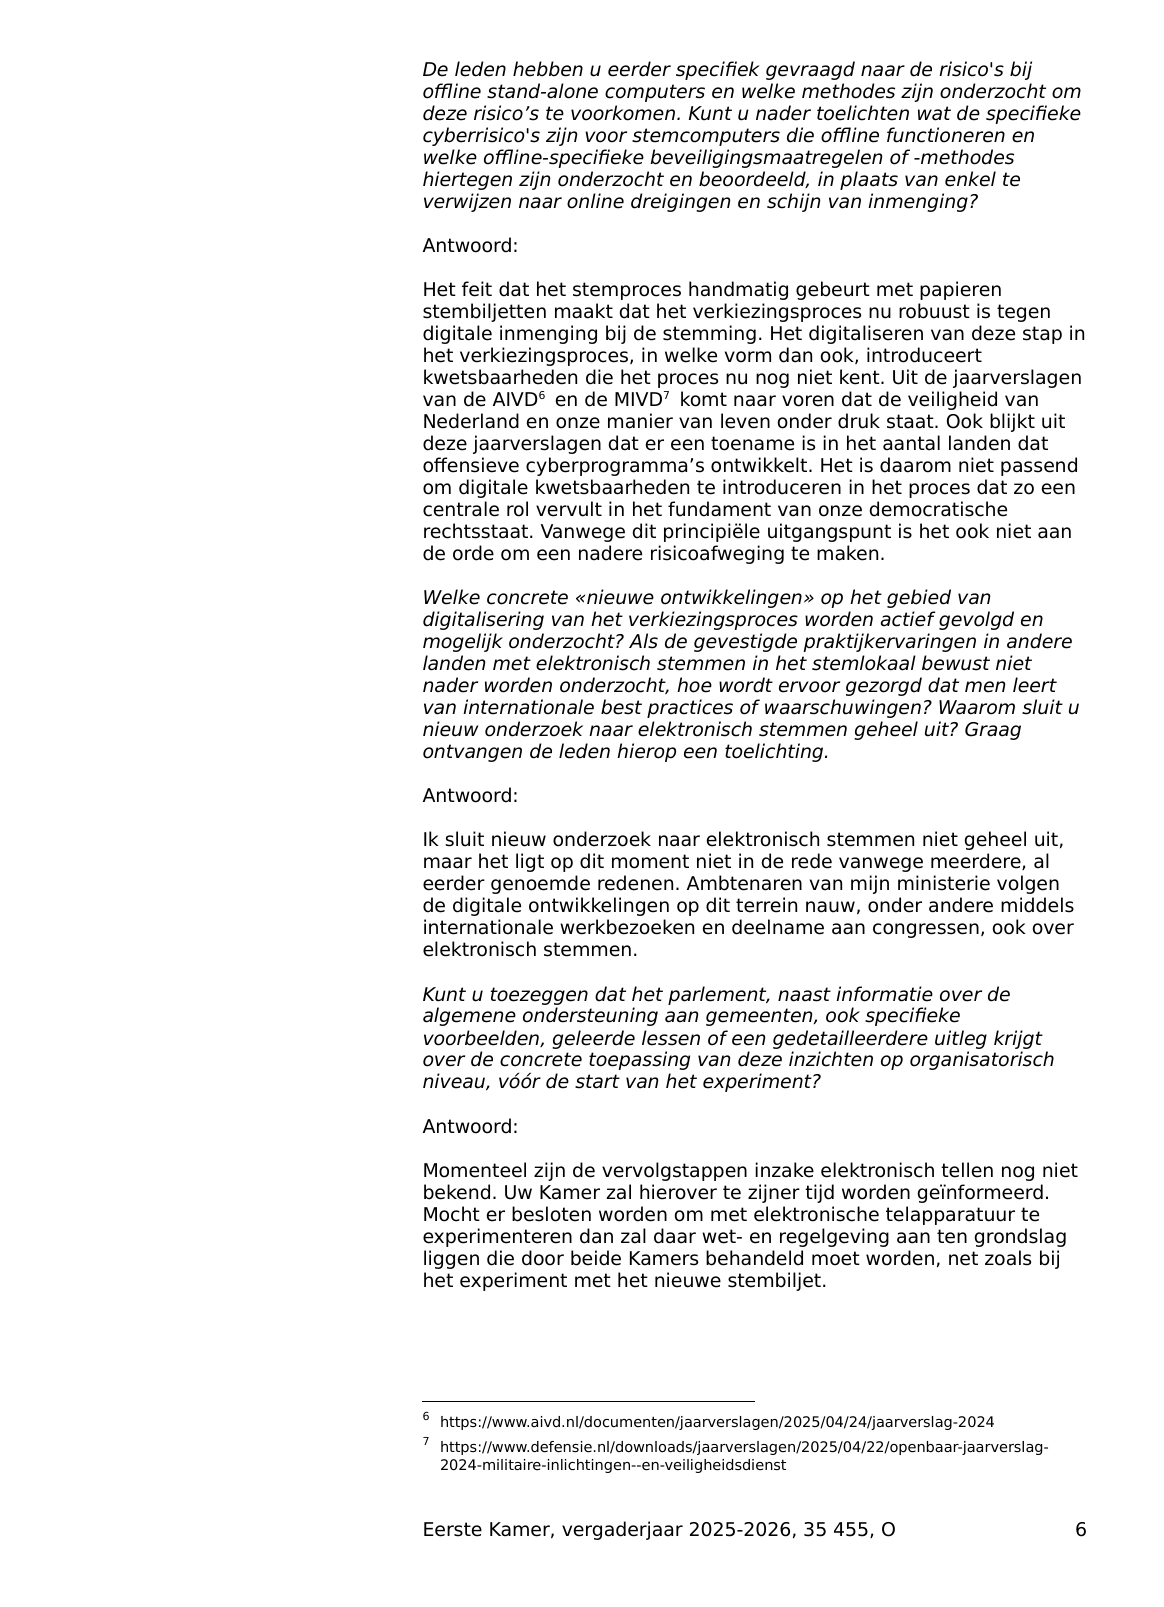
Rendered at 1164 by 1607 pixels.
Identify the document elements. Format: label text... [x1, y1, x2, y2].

text Ik sluit nieuw onderzoek naar elektronisch stemmen niet geheel uit, maar het ligt op dit moment niet in de rede vanwege meerdere, al eerder genoemde redenen. Ambtenaren van mijn ministerie volgen de digitale ontwikkelingen op dit terrein nauw, onder andere middels internationale werkbezoeken en deelname aan congressen, ook over elektronisch stemmen. [422, 829, 1087, 961]
text Kunt u toezeggen dat het parlement, naast informatie over de algemene ondersteuning aan gemeenten, ook specifieke voorbeelden, geleerde lessen of een gedetailleerdere uitleg krijgt over de concrete toepassing van deze inzichten op organisatorisch niveau, vóór de start van het experiment? [422, 983, 1087, 1093]
text https://www.defensie.nl/downloads/jaarverslagen/2025/04/22/openbaar-jaarverslag-2024-militaire-inlichtingen--en-veiligheidsdienst [422, 1435, 1087, 1474]
text https://www.aivd.nl/documenten/jaarverslagen/2025/04/24/jaarverslag-2024 [422, 1410, 1087, 1432]
text Het feit dat het stemproces handmatig gebeurt met papieren stembiljetten maakt dat het verkiezingsproces nu robuust is tegen digitale inmenging bij de stemming. Het digitaliseren van deze stap in het verkiezingsproces, in welke vorm dan ook, introduceert kwetsbaarheden die het proces nu nog niet kent. Uit de jaarverslagen van de AIVD en de MIVD komt naar voren dat de veiligheid van Nederland en onze manier van leven onder druk staat. Ook blijkt uit deze jaarverslagen dat er een toename is in het aantal landen dat offensieve cyberprogramma’s ontwikkelt. Het is daarom niet passend om digitale kwetsbaarheden te introduceren in het proces dat zo een centrale rol vervult in het fundament van onze democratische rechtsstaat. Vanwege dit principiële uitgangspunt is het ook niet aan de orde om een nadere risicoafweging te maken. [422, 279, 1087, 565]
text Momenteel zijn de vervolgstappen inzake elektronisch tellen nog niet bekend. Uw Kamer zal hierover te zijner tijd worden geïnformeerd. Mocht er besloten worden om met elektronische telapparatuur te experimenteren dan zal daar wet- en regelgeving aan ten grondslag liggen die door beide Kamers behandeld moet worden, net zoals bij het experiment met het nieuwe stembiljet. [422, 1160, 1087, 1292]
text Antwoord: [422, 1116, 1087, 1137]
text Antwoord: [422, 235, 1087, 257]
text Antwoord: [422, 785, 1087, 807]
text De leden hebben u eerder specifiek gevraagd naar de risico's bij offline stand-alone computers en welke methodes zijn onderzocht om deze risico’s te voorkomen. Kunt u nader toelichten wat de specifieke cyberrisico's zijn voor stemcomputers die offline functioneren en welke offline-specifieke beveiligingsmaatregelen of -methodes hiertegen zijn onderzocht en beoordeeld, in plaats van enkel te verwijzen naar online dreigingen en schijn van inmenging? [422, 59, 1087, 213]
text Welke concrete «nieuwe ontwikkelingen» op het gebied van digitalisering van het verkiezingsproces worden actief gevolgd en mogelijk onderzocht? Als de gevestigde praktijkervaringen in andere landen met elektronisch stemmen in het stemlokaal bewust niet nader worden onderzocht, hoe wordt ervoor gezorgd dat men leert van internationale best practices of waarschuwingen? Waarom sluit u nieuw onderzoek naar elektronisch stemmen geheel uit? Graag ontvangen de leden hierop een toelichting. [422, 587, 1087, 763]
